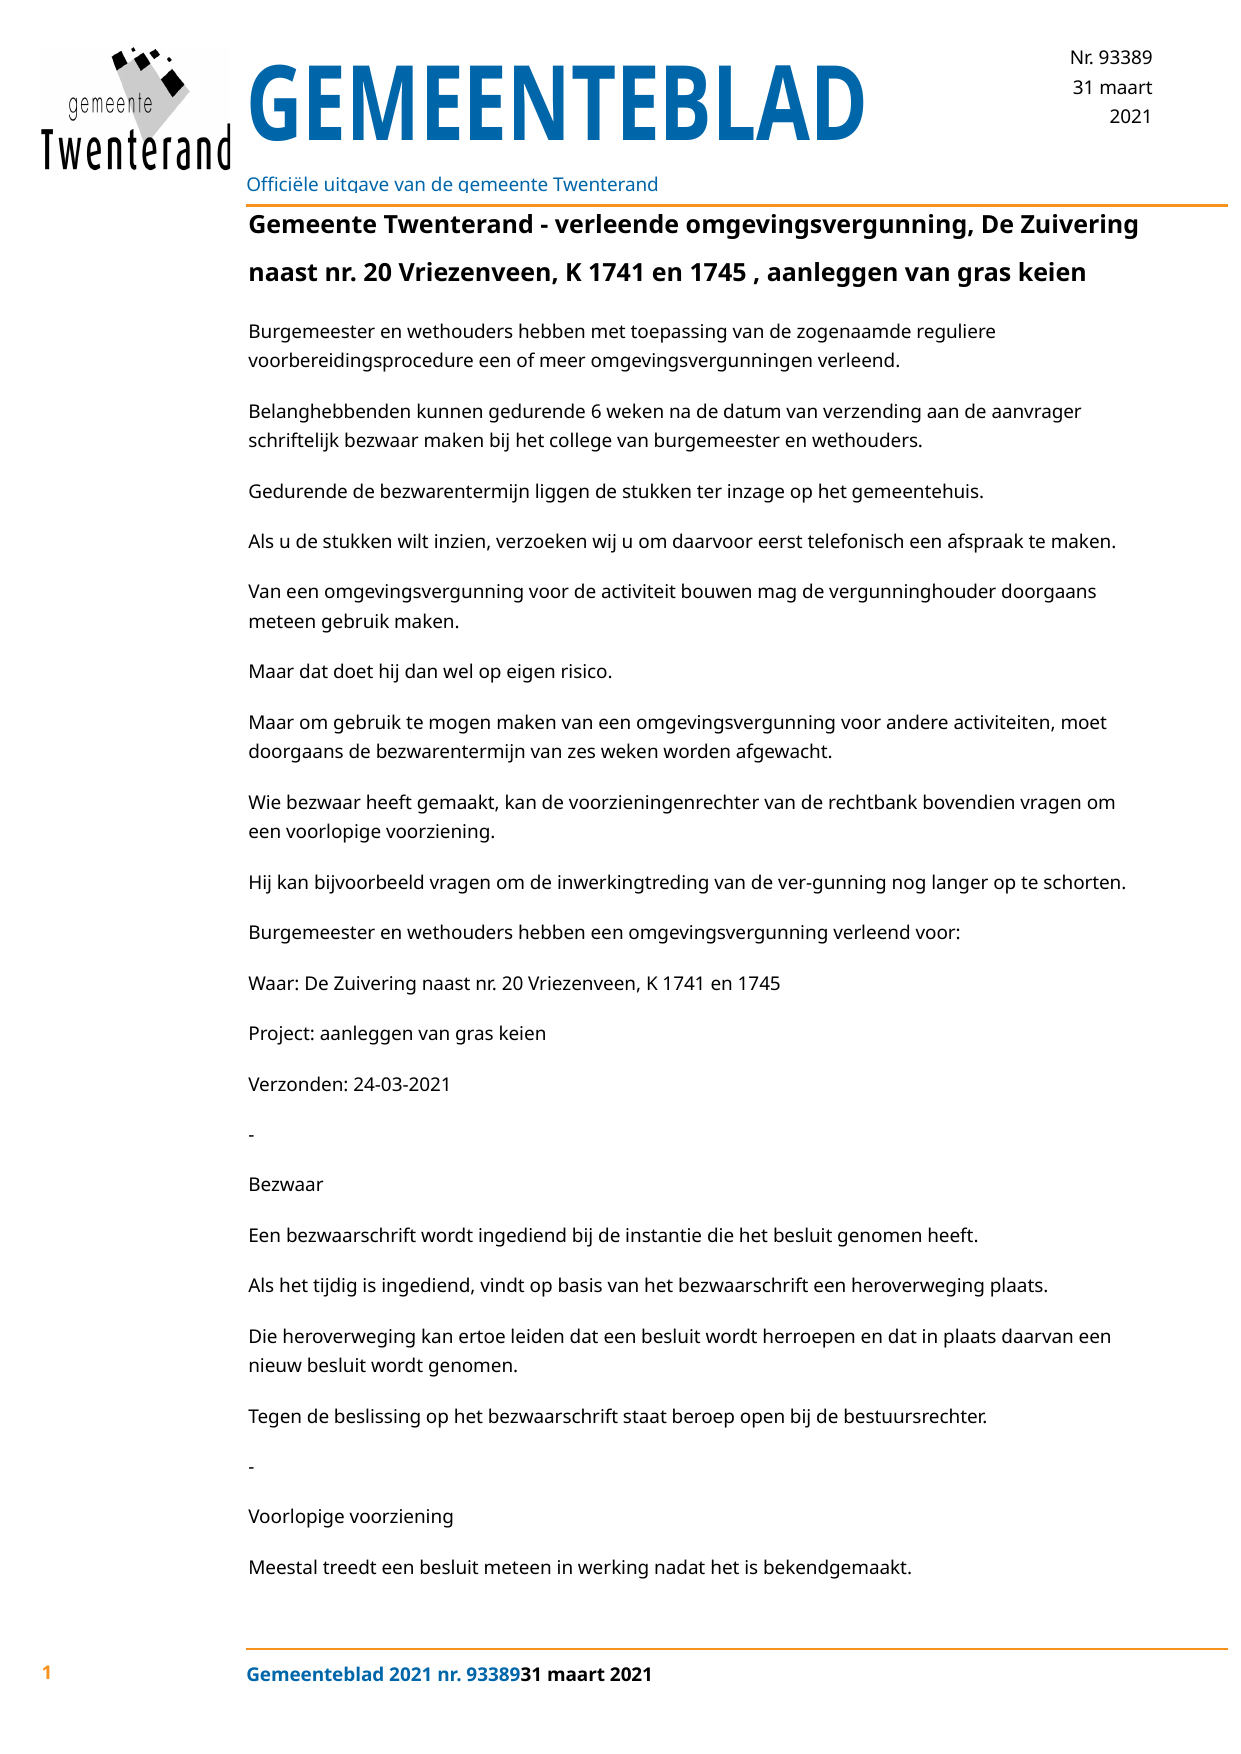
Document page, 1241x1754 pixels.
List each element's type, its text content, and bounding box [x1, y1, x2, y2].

text Wie bezwaar heeft gemaakt, kan de voorzieningenrechter van de rechtbank bovendien vragen om een voorlopige voorziening. [248, 789, 1152, 844]
text - [248, 1121, 1152, 1147]
text Waar: De Zuivering naast nr. 20 Vriezenveen, K 1741 en 1745 [248, 970, 1152, 996]
picture [41, 47, 231, 172]
text Gemeente Twenterand - verleende omgevingsvergunning, De Zuivering naast nr. 20 Vriezenveen, K 1741 en 1745 , aanleggen van gras keien [248, 207, 1152, 288]
text Die heroverweging kan ertoe leiden dat een besluit wordt herroepen en dat in plaats daarvan een nieuw besluit wordt genomen. [248, 1323, 1152, 1378]
text Van een omgevingsvergunning voor de activiteit bouwen mag de vergunninghouder doorgaans meteen gebruik maken. [248, 579, 1152, 634]
text Burgemeester en wethouders hebben met toepassing van de zogenaamde reguliere voorbereidingsprocedure een of meer omgevingsvergunningen verleend. [248, 318, 1152, 373]
text Maar om gebruik te mogen maken van een omgevingsvergunning voor andere activiteiten, moet doorgaans de bezwarentermijn van zes weken worden afgewacht. [248, 709, 1152, 764]
text Belanghebbenden kunnen gedurende 6 weken na de datum van verzending aan de aanvrager schriftelijk bezwaar maken bij het college van burgemeester en wethouders. [248, 398, 1152, 453]
text Gedurende de bezwarentermijn liggen de stukken ter inzage op het gemeentehuis. [248, 478, 1152, 504]
text Bezwaar [248, 1172, 1152, 1197]
text Verzonden: 24-03-2021 [248, 1071, 1152, 1097]
text Voorlopige voorziening [248, 1504, 1152, 1529]
text Burgemeester en wethouders hebben een omgevingsvergunning verleend voor: [248, 919, 1152, 945]
text Een bezwaarschrift wordt ingediend bij de instantie die het besluit genomen heeft. [248, 1222, 1152, 1248]
text - [248, 1453, 1152, 1479]
text Maar dat doet hij dan wel op eigen risico. [248, 659, 1152, 684]
text Tegen de beslissing op het bezwaarschrift staat beroep open bij de bestuursrechter. [248, 1403, 1152, 1429]
text Project: aanleggen van gras keien [248, 1020, 1152, 1046]
text Als het tijdig is ingediend, vindt op basis van het bezwaarschrift een heroverweging plaats. [248, 1272, 1152, 1298]
text Meestal treedt een besluit meteen in werking nadat het is bekendgemaakt. [248, 1554, 1152, 1580]
text Hij kan bijvoorbeeld vragen om de inwerkingtreding van de ver-gunning nog langer op te schorten. [248, 869, 1152, 895]
text Als u de stukken wilt inzien, verzoeken wij u om daarvoor eerst telefonisch een afspraak te maken. [248, 528, 1152, 554]
